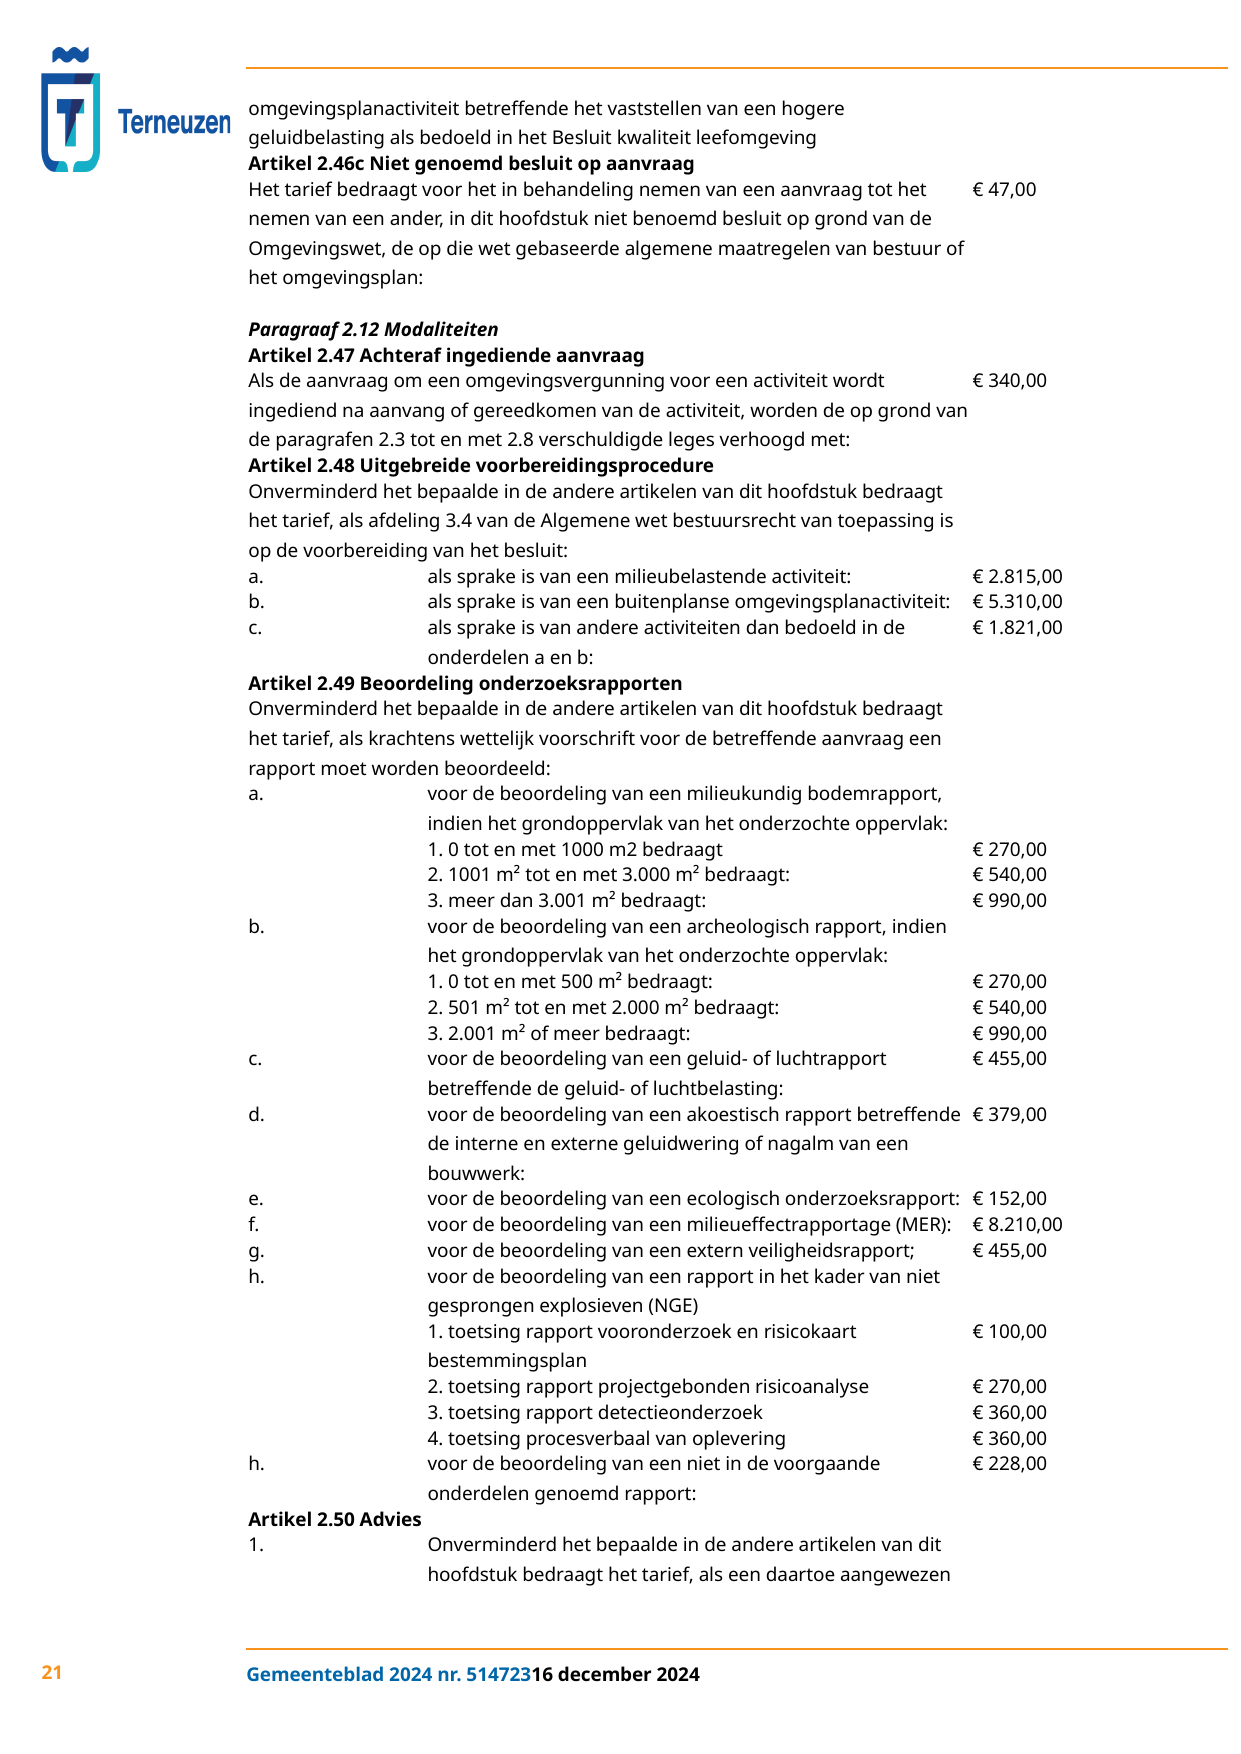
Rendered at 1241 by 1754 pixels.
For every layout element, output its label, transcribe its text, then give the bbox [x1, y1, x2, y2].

table_cell b. [248, 589, 427, 614]
table_cell Onverminderd het bepaalde in de andere artikelen van dit hoofdstuk bedraagt het tarief, als afdeling 3.4 van de Algemene wet bestuursrecht van toepassing is op de voorbereiding van het besluit: [248, 478, 972, 563]
table_cell 3. 2.001 m² of meer bedraagt: [427, 1020, 972, 1045]
table_cell Artikel 2.48 Uitgebreide voorbereidingsprocedure [248, 453, 972, 478]
table_cell voor de beoordeling van een milieueffectrapportage (MER): [427, 1211, 972, 1237]
table_cell [248, 1020, 427, 1045]
table_cell [973, 670, 1152, 696]
table_cell [248, 290, 972, 316]
table_cell Als de aanvraag om een omgevingsvergunning voor een activiteit wordt ingediend na aanvang of gereedkomen van de activiteit, worden de op grond van de paragrafen 2.3 tot en met 2.8 verschuldigde leges verhoogd met: [248, 368, 972, 452]
table_cell [248, 836, 427, 861]
table_cell € 540,00 [973, 994, 1152, 1020]
table_cell [973, 150, 1152, 176]
table_cell € 8.210,00 [973, 1211, 1152, 1237]
table_cell voor de beoordeling van een archeologisch rapport, indien het grondoppervlak van het onderzochte oppervlak: [427, 913, 972, 968]
table_cell 2. toetsing rapport projectgebonden risicoanalyse [427, 1374, 972, 1399]
table_cell [248, 861, 427, 887]
picture [41, 47, 231, 172]
table_cell Artikel 2.47 Achteraf ingediende aanvraag [248, 342, 972, 367]
table_cell voor de beoordeling van een niet in de voorgaande onderdelen genoemd rapport: [427, 1451, 972, 1506]
table_cell € 270,00 [973, 836, 1152, 861]
table_cell als sprake is van andere activiteiten dan bedoeld in de onderdelen a en b: [427, 615, 972, 670]
table_cell [248, 1425, 427, 1451]
table_cell € 5.310,00 [973, 589, 1152, 614]
table_cell € 100,00 [973, 1318, 1152, 1373]
table_cell [973, 696, 1152, 780]
table_cell Artikel 2.50 Advies [248, 1506, 972, 1532]
table_cell omgevingsplanactiviteit betreffende het vaststellen van een hogere geluidbelasting als bedoeld in het Besluit kwaliteit leefomgeving [248, 95, 972, 150]
table_cell a. [248, 780, 427, 836]
table_cell € 360,00 [973, 1425, 1152, 1451]
table_cell € 2.815,00 [973, 563, 1152, 589]
table_cell Onverminderd het bepaalde in de andere artikelen van dit hoofdstuk bedraagt het tarief, als krachtens wettelijk voorschrift voor de betreffende aanvraag een rapport moet worden beoordeeld: [248, 696, 972, 780]
table_cell [973, 1532, 1152, 1587]
table_cell [248, 1318, 427, 1373]
table_cell voor de beoordeling van een rapport in het kader van niet gesprongen explosieven (NGE) [427, 1263, 972, 1318]
table_cell c. [248, 615, 427, 670]
table_cell € 1.821,00 [973, 615, 1152, 670]
table_cell [973, 342, 1152, 367]
table_cell € 990,00 [973, 1020, 1152, 1045]
table_cell € 540,00 [973, 861, 1152, 887]
table_cell 3. meer dan 3.001 m² bedraagt: [427, 887, 972, 913]
table_cell voor de beoordeling van een milieukundig bodemrapport, indien het grondoppervlak van het onderzochte oppervlak: [427, 780, 972, 836]
table_cell Artikel 2.49 Beoordeling onderzoeksrapporten [248, 670, 972, 696]
table_cell € 990,00 [973, 887, 1152, 913]
table_cell € 379,00 [973, 1101, 1152, 1186]
table_cell [248, 968, 427, 994]
table_cell voor de beoordeling van een akoestisch rapport betreffende de interne en externe geluidwering of nagalm van een bouwwerk: [427, 1101, 972, 1186]
table_cell [973, 780, 1152, 836]
table_cell als sprake is van een milieubelastende activiteit: [427, 563, 972, 589]
table_cell [973, 913, 1152, 968]
table_cell voor de beoordeling van een extern veiligheidsrapport; [427, 1237, 972, 1263]
table_cell € 270,00 [973, 968, 1152, 994]
table_cell Het tarief bedraagt voor het in behandeling nemen van een aanvraag tot het nemen van een ander, in dit hoofdstuk niet benoemd besluit op grond van de Omgevingswet, de op die wet gebaseerde algemene maatregelen van bestuur of het omgevingsplan: [248, 176, 972, 290]
table_cell 1. [248, 1532, 427, 1587]
table_cell e. [248, 1186, 427, 1211]
table_cell € 340,00 [973, 368, 1152, 452]
table_cell Artikel 2.46c Niet genoemd besluit op aanvraag [248, 150, 972, 176]
table_cell € 47,00 [973, 176, 1152, 290]
table_cell 2. 1001 m² tot en met 3.000 m² bedraagt: [427, 861, 972, 887]
table_cell g. [248, 1237, 427, 1263]
table_cell 2. 501 m² tot en met 2.000 m² bedraagt: [427, 994, 972, 1020]
table_cell € 455,00 [973, 1237, 1152, 1263]
table_cell 1. toetsing rapport vooronderzoek en risicokaart bestemmingsplan [427, 1318, 972, 1373]
table_cell a. [248, 563, 427, 589]
table_cell [248, 887, 427, 913]
table_cell h. [248, 1263, 427, 1318]
table_cell als sprake is van een buitenplanse omgevingsplanactiviteit: [427, 589, 972, 614]
table_cell 1. 0 tot en met 1000 m2 bedraagt [427, 836, 972, 861]
table_cell € 360,00 [973, 1399, 1152, 1425]
table_cell c. [248, 1045, 427, 1101]
table_cell € 152,00 [973, 1186, 1152, 1211]
table_cell [248, 1399, 427, 1425]
table_cell voor de beoordeling van een geluid- of luchtrapport betreffende de geluid- of luchtbelasting: [427, 1045, 972, 1101]
table_cell [973, 478, 1152, 563]
table_cell [248, 1374, 427, 1399]
table_cell [973, 95, 1152, 150]
table_cell [973, 453, 1152, 478]
table_cell [248, 994, 427, 1020]
table_cell f. [248, 1211, 427, 1237]
table_cell b. [248, 913, 427, 968]
table_cell 3. toetsing rapport detectieonderzoek [427, 1399, 972, 1425]
table_cell Paragraaf 2.12 Modaliteiten [248, 316, 972, 342]
table_cell d. [248, 1101, 427, 1186]
table_cell € 270,00 [973, 1374, 1152, 1399]
table_cell Onverminderd het bepaalde in de andere artikelen van dit hoofdstuk bedraagt het tarief, als een daartoe aangewezen [427, 1532, 972, 1587]
table_cell [973, 290, 1152, 316]
table_cell 1. 0 tot en met 500 m² bedraagt: [427, 968, 972, 994]
table_cell € 228,00 [973, 1451, 1152, 1506]
table_cell [973, 1263, 1152, 1318]
table_cell € 455,00 [973, 1045, 1152, 1101]
table_cell 4. toetsing procesverbaal van oplevering [427, 1425, 972, 1451]
table_cell h. [248, 1451, 427, 1506]
table_cell voor de beoordeling van een ecologisch onderzoeksrapport: [427, 1186, 972, 1211]
table_cell [973, 1506, 1152, 1532]
table_cell [973, 316, 1152, 342]
